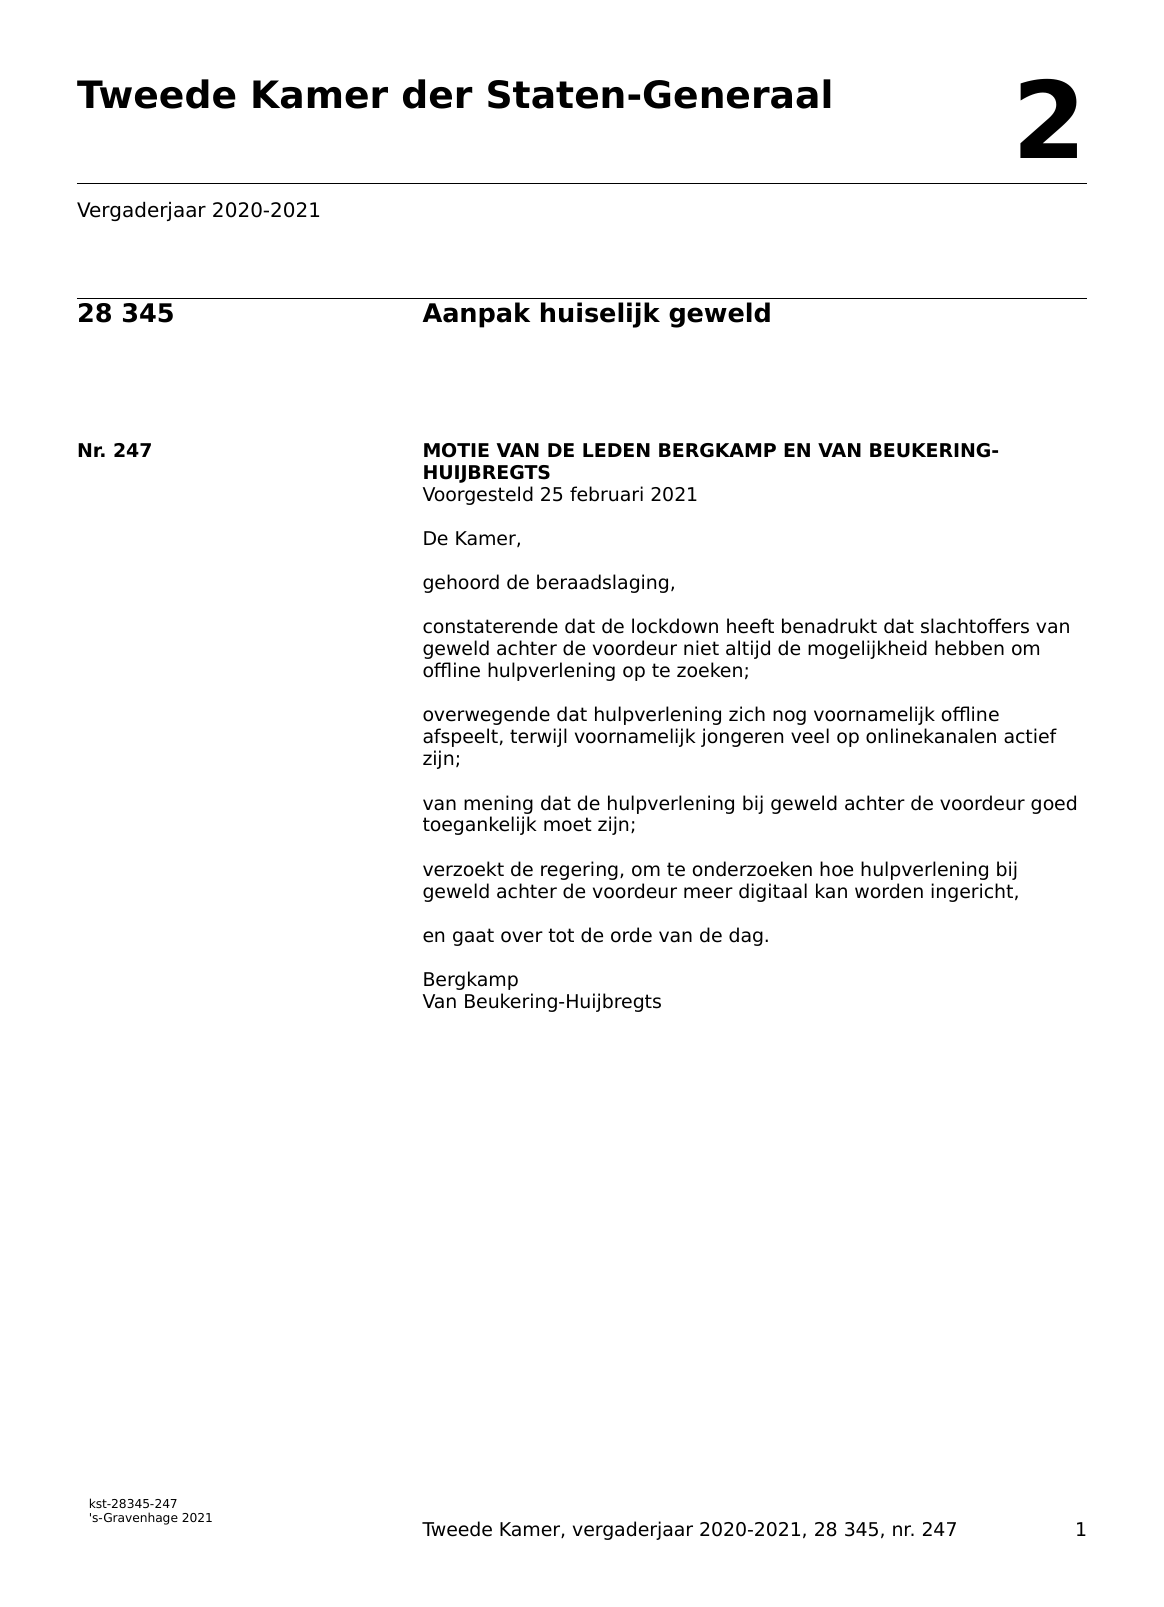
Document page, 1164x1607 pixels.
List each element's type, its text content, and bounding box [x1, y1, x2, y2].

table_header Tweede Kamer der Staten-Generaal [77, 59, 886, 183]
text De Kamer, [422, 528, 1087, 550]
subtitle Nr. 247 MOTIE VAN DE LEDEN BERGKAMP EN VAN BEUKERING-HUIJBREGTS [77, 440, 1087, 484]
text verzoekt de regering, om te onderzoeken hoe hulpverlening bij geweld achter de voordeur meer digitaal kan worden ingericht, [422, 858, 1087, 902]
text overwegende dat hulpverlening zich nog voornamelijk offline afspeelt, terwijl voornamelijk jongeren veel op onlinekanalen actief zijn; [422, 704, 1087, 770]
text constaterende dat de lockdown heeft benadrukt dat slachtoffers van geweld achter de voordeur niet altijd de mogelijkheid hebben om offline hulpverlening op te zoeken; [422, 616, 1087, 682]
text en gaat over tot de orde van de dag. [422, 925, 1087, 947]
table_header 2 [886, 59, 1087, 183]
text Bergkamp [422, 969, 1087, 991]
text 's-Gravenhage 2021 [88, 1511, 323, 1525]
table_cell Vergaderjaar 2020-2021 [77, 184, 1087, 298]
text Van Beukering-Huijbregts [422, 991, 1087, 1013]
text Voorgesteld 25 februari 2021 [422, 484, 1087, 506]
text kst-28345-247 [88, 1497, 323, 1511]
text gehoord de beraadslaging, [422, 572, 1087, 594]
text van mening dat de hulpverlening bij geweld achter de voordeur goed toegankelijk moet zijn; [422, 792, 1087, 836]
subtitle 28 345 Aanpak huiselijk geweld [77, 299, 1087, 329]
